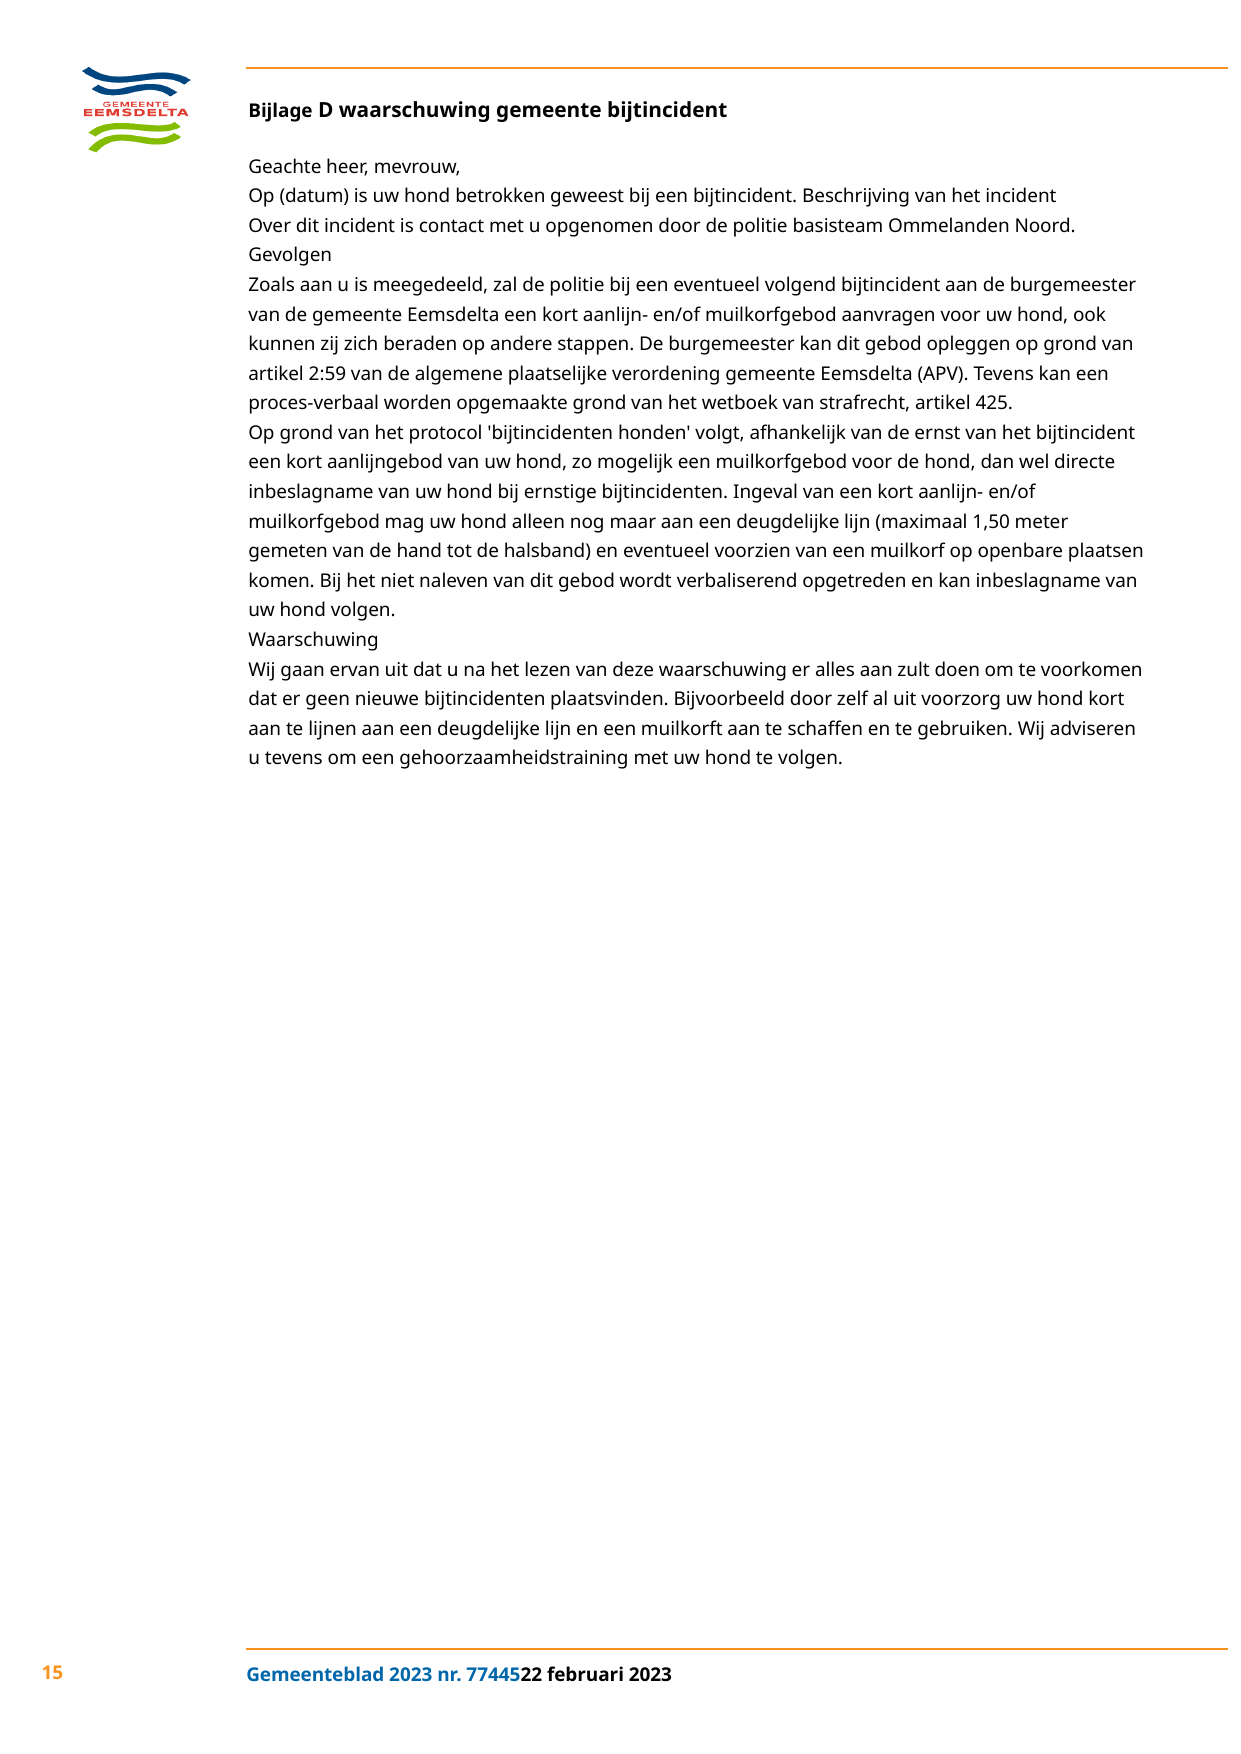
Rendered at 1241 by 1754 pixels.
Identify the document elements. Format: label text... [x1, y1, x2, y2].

text Waarschuwing [248, 626, 1152, 652]
text Gevolgen [248, 242, 1152, 267]
text Op grond van het protocol 'bijtincidenten honden' volgt, afhankelijk van de ernst van het bijtincident een kort aanlijngebod van uw hond, zo mogelijk een muilkorfgebod voor de hond, dan wel directe inbeslagname van uw hond bij ernstige bijtincidenten. Ingeval van een kort aanlijn- en/of muilkorfgebod mag uw hond alleen nog maar aan een deugdelijke lijn (maximaal 1,50 meter gemeten van de hand tot de halsband) en eventueel voorzien van een muilkorf op openbare plaatsen komen. Bij het niet naleven van dit gebod wordt verbaliserend opgetreden en kan inbeslagname van uw hond volgen. [248, 419, 1152, 622]
text Bijlage D waarschuwing gemeente bijtincident [248, 95, 1152, 123]
text Zoals aan u is meegedeeld, zal de politie bij een eventueel volgend bijtincident aan de burgemeester van de gemeente Eemsdelta een kort aanlijn- en/of muilkorfgebod aanvragen voor uw hond, ook kunnen zij zich beraden op andere stappen. De burgemeester kan dit gebod opleggen op grond van artikel 2:59 van de algemene plaatselijke verordening gemeente Eemsdelta (APV). Tevens kan een proces-verbaal worden opgemaakte grond van het wetboek van strafrecht, artikel 425. [248, 271, 1152, 415]
text Wij gaan ervan uit dat u na het lezen van deze waarschuwing er alles aan zult doen om te voorkomen dat er geen nieuwe bijtincidenten plaatsvinden. Bijvoorbeeld door zelf al uit voorzorg uw hond kort aan te lijnen aan een deugdelijke lijn en een muilkorft aan te schaffen en te gebruiken. Wij adviseren u tevens om een gehoorzaamheidstraining met uw hond te volgen. [248, 656, 1152, 770]
text Geachte heer, mevrouw, [248, 153, 1152, 179]
text Over dit incident is contact met u opgenomen door de politie basisteam Ommelanden Noord. [248, 212, 1152, 238]
text Op (datum) is uw hond betrokken geweest bij een bijtincident. Beschrijving van het incident [248, 182, 1152, 208]
picture [41, 47, 231, 172]
